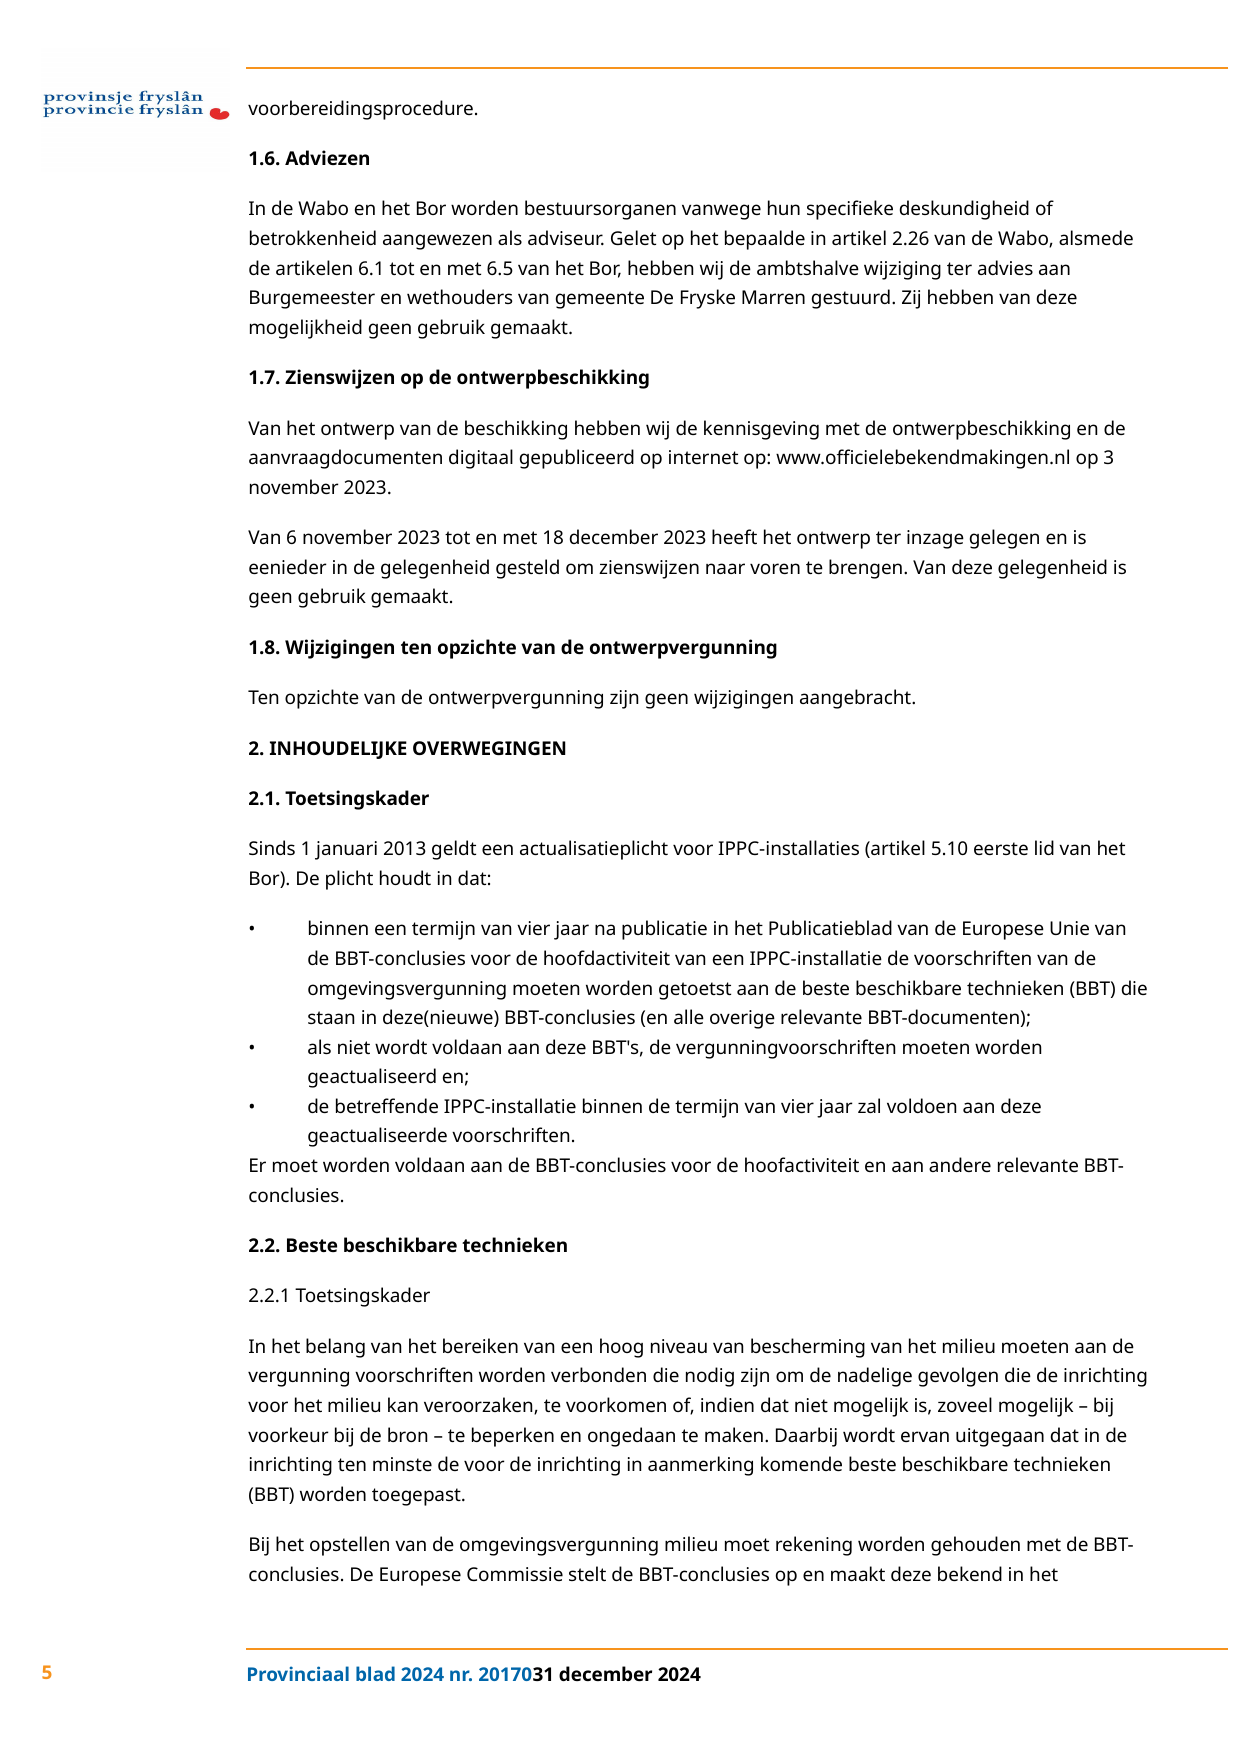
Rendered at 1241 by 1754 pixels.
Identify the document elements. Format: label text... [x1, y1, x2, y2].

text Sinds 1 januari 2013 geldt een actualisatieplicht voor IPPC-installaties (artikel 5.10 eerste lid van het Bor). De plicht houdt in dat: [248, 836, 1152, 891]
text 2.2.1 Toetsingskader [248, 1283, 1152, 1308]
text Bij het opstellen van de omgevingsvergunning milieu moet rekening worden gehouden met de BBT-conclusies. De Europese Commissie stelt de BBT-conclusies op en maakt deze bekend in het [248, 1531, 1152, 1587]
text Van het ontwerp van de beschikking hebben wij de kennisgeving met de ontwerpbeschikking en de aanvraagdocumenten digitaal gepubliceerd op internet op: www.officielebekendmakingen.nl op 3 november 2023. [248, 415, 1152, 500]
text 1.7. Zienswijzen op de ontwerpbeschikking [248, 364, 1152, 390]
text Er moet worden voldaan aan de BBT-conclusies voor de hoofactiviteit en aan andere relevante BBT-conclusies. [248, 1152, 1152, 1208]
text voorbereidingsprocedure. [248, 95, 1152, 121]
text In de Wabo en het Bor worden bestuursorganen vanwege hun specifieke deskundigheid of betrokkenheid aangewezen als adviseur. Gelet op het bepaalde in artikel 2.26 van de Wabo, alsmede de artikelen 6.1 tot en met 6.5 van het Bor, hebben wij de ambtshalve wijziging ter advies aan Burgemeester en wethouders van gemeente De Fryske Marren gestuurd. Zij hebben van deze mogelijkheid geen gebruik gemaakt. [248, 196, 1152, 340]
text 1.8. Wijzigingen ten opzichte van de ontwerpvergunning [248, 634, 1152, 660]
text Ten opzichte van de ontwerpvergunning zijn geen wijzigingen aangebracht. [248, 684, 1152, 710]
text 2.2. Beste beschikbare technieken [248, 1232, 1152, 1258]
list binnen een termijn van vier jaar na publicatie in het Publicatieblad van de Europese Unie van de BBT-conclusies voor de hoofdactiviteit van een IPPC-installatie de voorschriften van de omgevingsvergunning moeten worden getoetst aan de beste beschikbare technieken (BBT) die staan in deze(nieuwe) BBT-conclusies (en alle overige relevante BBT-documenten); [248, 916, 1152, 1030]
text In het belang van het bereiken van een hoog niveau van bescherming van het milieu moeten aan de vergunning voorschriften worden verbonden die nodig zijn om de nadelige gevolgen die de inrichting voor het milieu kan veroorzaken, te voorkomen of, indien dat niet mogelijk is, zoveel mogelijk – bij voorkeur bij de bron – te beperken en ongedaan te maken. Daarbij wordt ervan uitgegaan dat in de inrichting ten minste de voor de inrichting in aanmerking komende beste beschikbare technieken (BBT) worden toegepast. [248, 1333, 1152, 1507]
picture [41, 47, 231, 172]
text 1.6. Adviezen [248, 145, 1152, 171]
list de betreffende IPPC-installatie binnen de termijn van vier jaar zal voldoen aan deze geactualiseerde voorschriften. [248, 1093, 1152, 1148]
text 2.1. Toetsingskader [248, 785, 1152, 811]
list als niet wordt voldaan aan deze BBT's, de vergunningvoorschriften moeten worden geactualiseerd en; [248, 1034, 1152, 1089]
text Van 6 november 2023 tot en met 18 december 2023 heeft het ontwerp ter inzage gelegen en is eenieder in de gelegenheid gesteld om zienswijzen naar voren te brengen. Van deze gelegenheid is geen gebruik gemaakt. [248, 524, 1152, 609]
text 2. INHOUDELIJKE OVERWEGINGEN [248, 735, 1152, 761]
